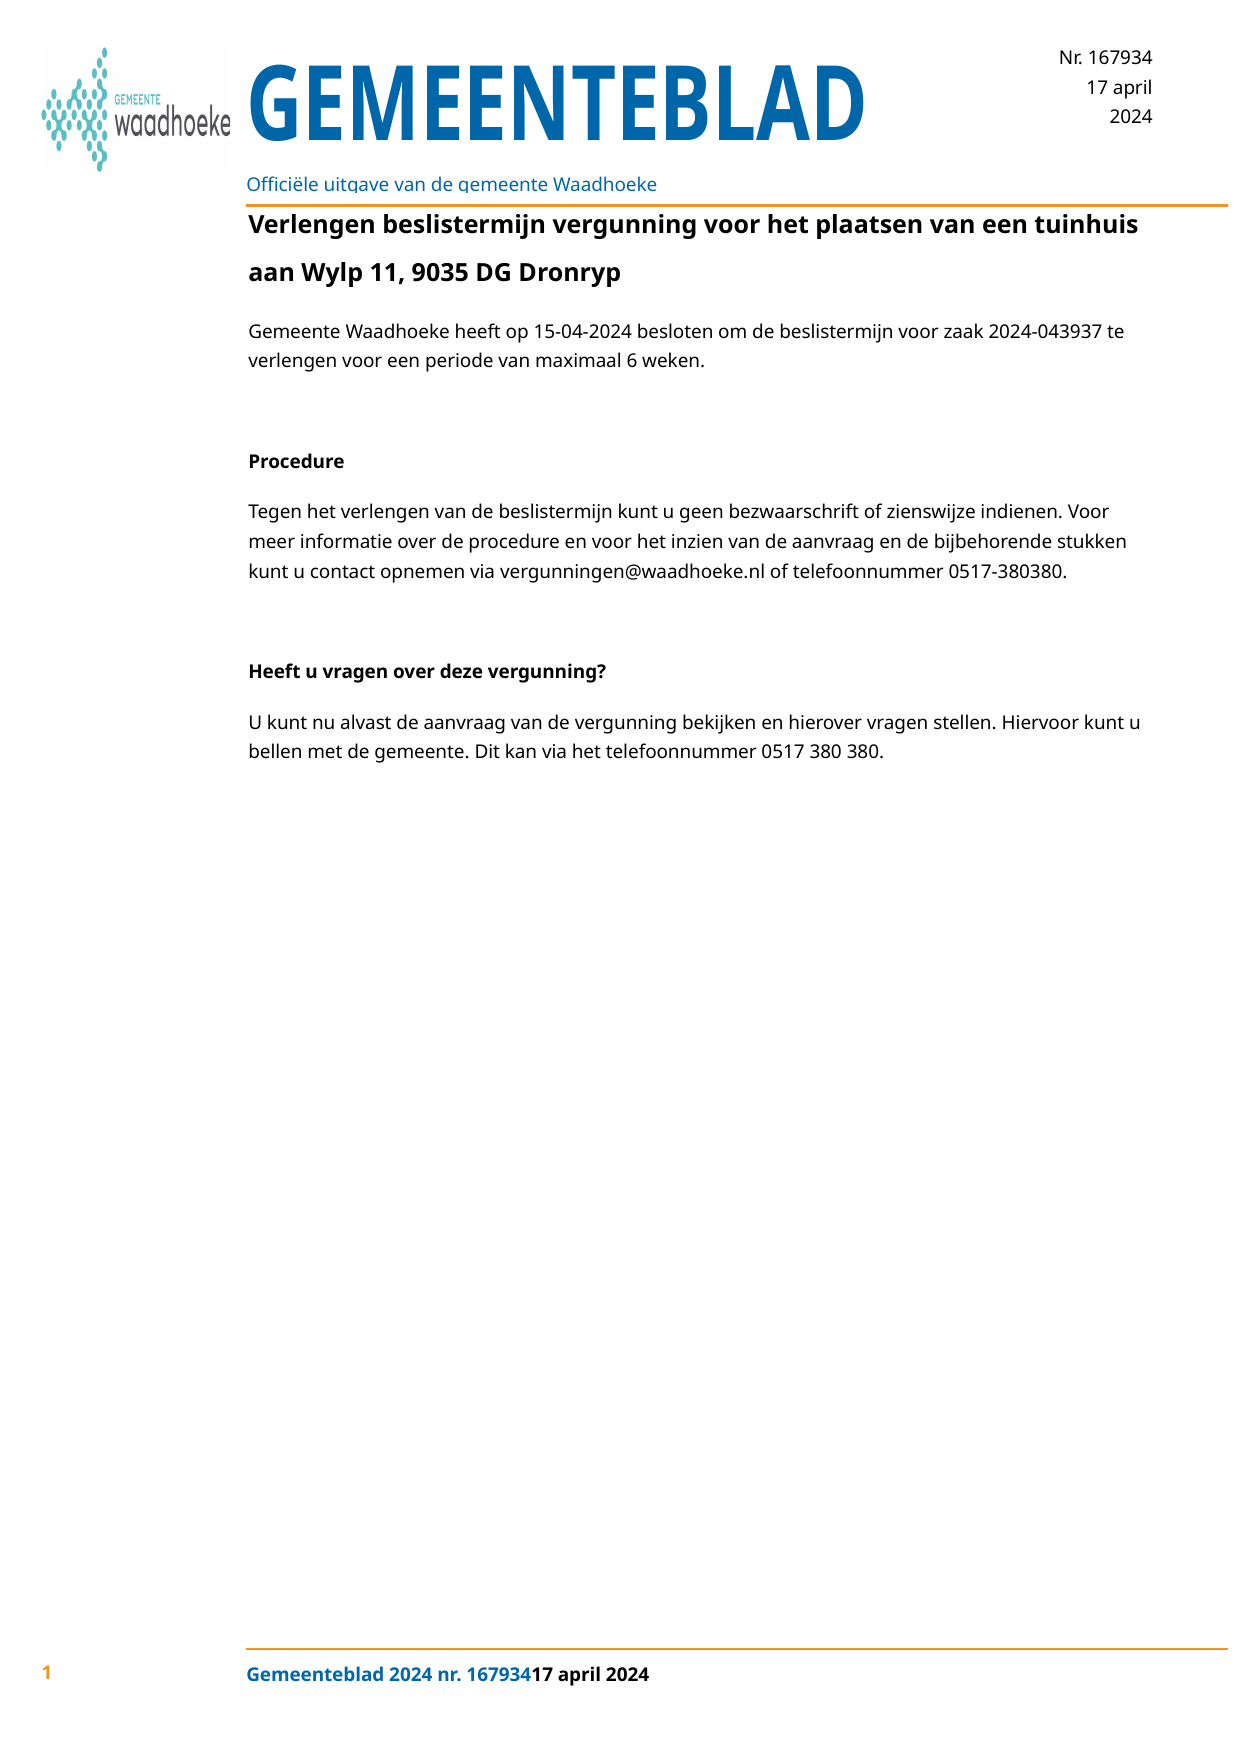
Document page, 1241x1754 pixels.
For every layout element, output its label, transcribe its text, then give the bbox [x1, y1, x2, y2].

text Procedure [248, 448, 1152, 474]
picture [41, 47, 231, 172]
text Verlengen beslistermijn vergunning voor het plaatsen van een tuinhuis aan Wylp 11, 9035 DG Dronryp [248, 207, 1152, 288]
text U kunt nu alvast de aanvraag van de vergunning bekijken en hierover vragen stellen. Hiervoor kunt u bellen met de gemeente. Dit kan via het telefoonnummer 0517 380 380. [248, 709, 1152, 764]
text Gemeente Waadhoeke heeft op 15-04-2024 besloten om de beslistermijn voor zaak 2024-043937 te verlengen voor een periode van maximaal 6 weken. [248, 318, 1152, 373]
text Tegen het verlengen van de beslistermijn kunt u geen bezwaarschrift of zienswijze indienen. Voor meer informatie over de procedure en voor het inzien van de aanvraag en de bijbehorende stukken kunt u contact opnemen via vergunningen@waadhoeke.nl of telefoonnummer 0517-380380. [248, 499, 1152, 584]
text Heeft u vragen over deze vergunning? [248, 659, 1152, 684]
